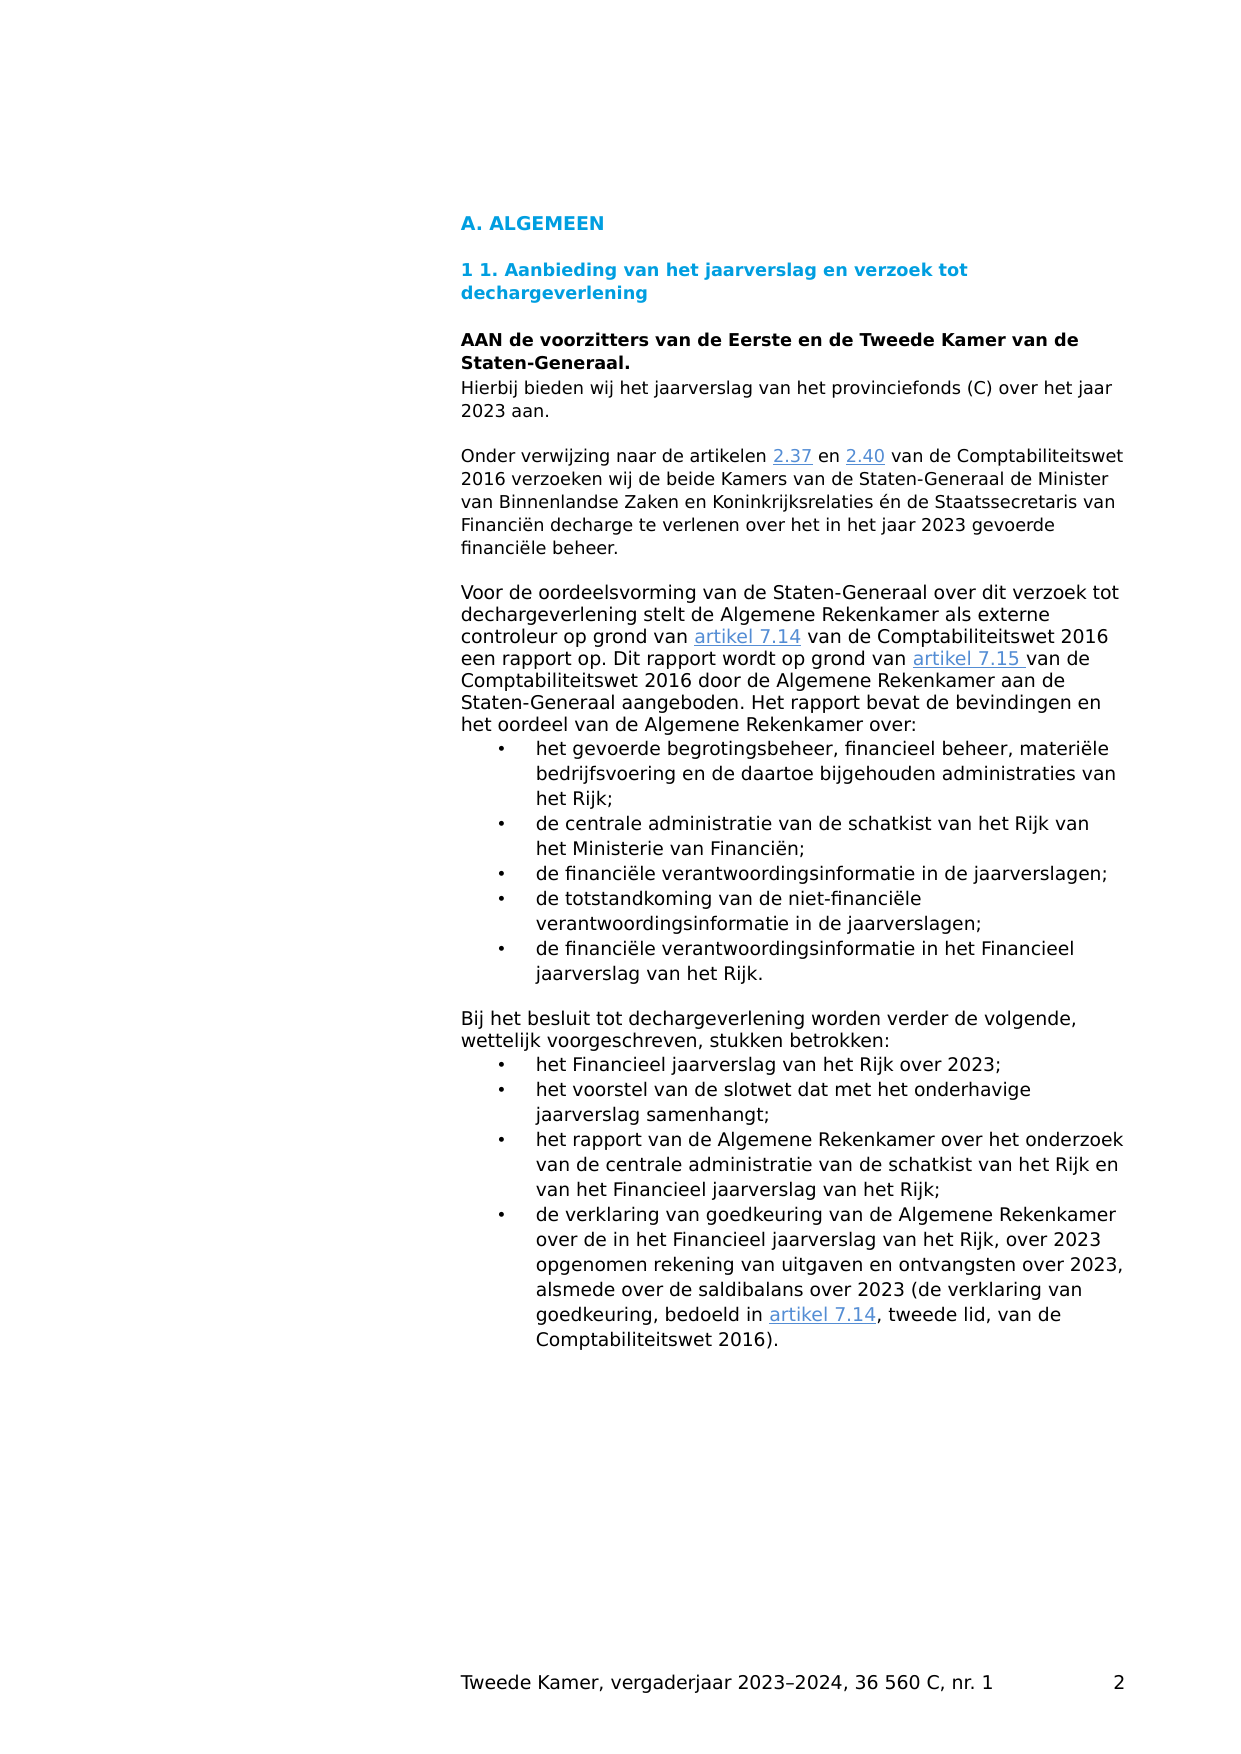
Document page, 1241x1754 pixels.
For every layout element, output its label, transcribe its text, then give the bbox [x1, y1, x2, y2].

list de financiële verantwoordingsinformatie in de jaarverslagen; [498, 861, 1125, 886]
list de financiële verantwoordingsinformatie in het Financieel jaarverslag van het Rijk. [498, 936, 1125, 986]
list de centrale administratie van de schatkist van het Rijk van het Ministerie van Financiën; [498, 811, 1125, 861]
list de verklaring van goedkeuring van de Algemene Rekenkamer over de in het Financieel jaarverslag van het Rijk, over 2023 opgenomen rekening van uitgaven en ontvangsten over 2023, alsmede over de saldibalans over 2023 (de verklaring van goedkeuring, bedoeld in artikel 7.14, tweede lid, van de Comptabiliteitswet 2016). [498, 1202, 1125, 1352]
list het rapport van de Algemene Rekenkamer over het onderzoek van de centrale administratie van de schatkist van het Rijk en van het Financieel jaarverslag van het Rijk; [498, 1127, 1125, 1202]
list het Financieel jaarverslag van het Rijk over 2023; [498, 1052, 1125, 1077]
list de totstandkoming van de niet-financiële verantwoordingsinformatie in de jaarverslagen; [498, 886, 1125, 936]
text Bij het besluit tot dechargeverlening worden verder de volgende, wettelijk voorgeschreven, stukken betrokken: [461, 1008, 1125, 1052]
text Hierbij bieden wij het jaarverslag van het provinciefonds (C) over het jaar 2023 aan. [461, 376, 1125, 422]
list het gevoerde begrotingsbeheer, financieel beheer, materiële bedrijfsvoering en de daartoe bijgehouden administraties van het Rijk; [498, 736, 1125, 811]
title 1 1. Aanbieding van het jaarverslag en verzoek tot dechargeverlening [461, 258, 1125, 304]
text Onder verwijzing naar de artikelen 2.37 en 2.40 van de Comptabiliteitswet 2016 verzoeken wij de beide Kamers van de Staten-Generaal de Minister van Binnenlandse Zaken en Koninkrijksrelaties én de Staatssecretaris van Financiën decharge te verlenen over het in het jaar 2023 gevoerde financiële beheer. [461, 444, 1125, 559]
text Voor de oordeelsvorming van de Staten-Generaal over dit verzoek tot dechargeverlening stelt de Algemene Rekenkamer als externe controleur op grond van artikel 7.14 van de Comptabiliteitswet 2016 een rapport op. Dit rapport wordt op grond van artikel 7.15 van de Comptabiliteitswet 2016 door de Algemene Rekenkamer aan de Staten-Generaal aangeboden. Het rapport bevat de bevindingen en het oordeel van de Algemene Rekenkamer over: [461, 582, 1125, 736]
title A. Algemeen [461, 213, 1125, 235]
list het voorstel van de slotwet dat met het onderhavige jaarverslag samenhangt; [498, 1077, 1125, 1127]
text AAN de voorzitters van de Eerste en de Tweede Kamer van de Staten-Generaal. [461, 328, 1125, 374]
